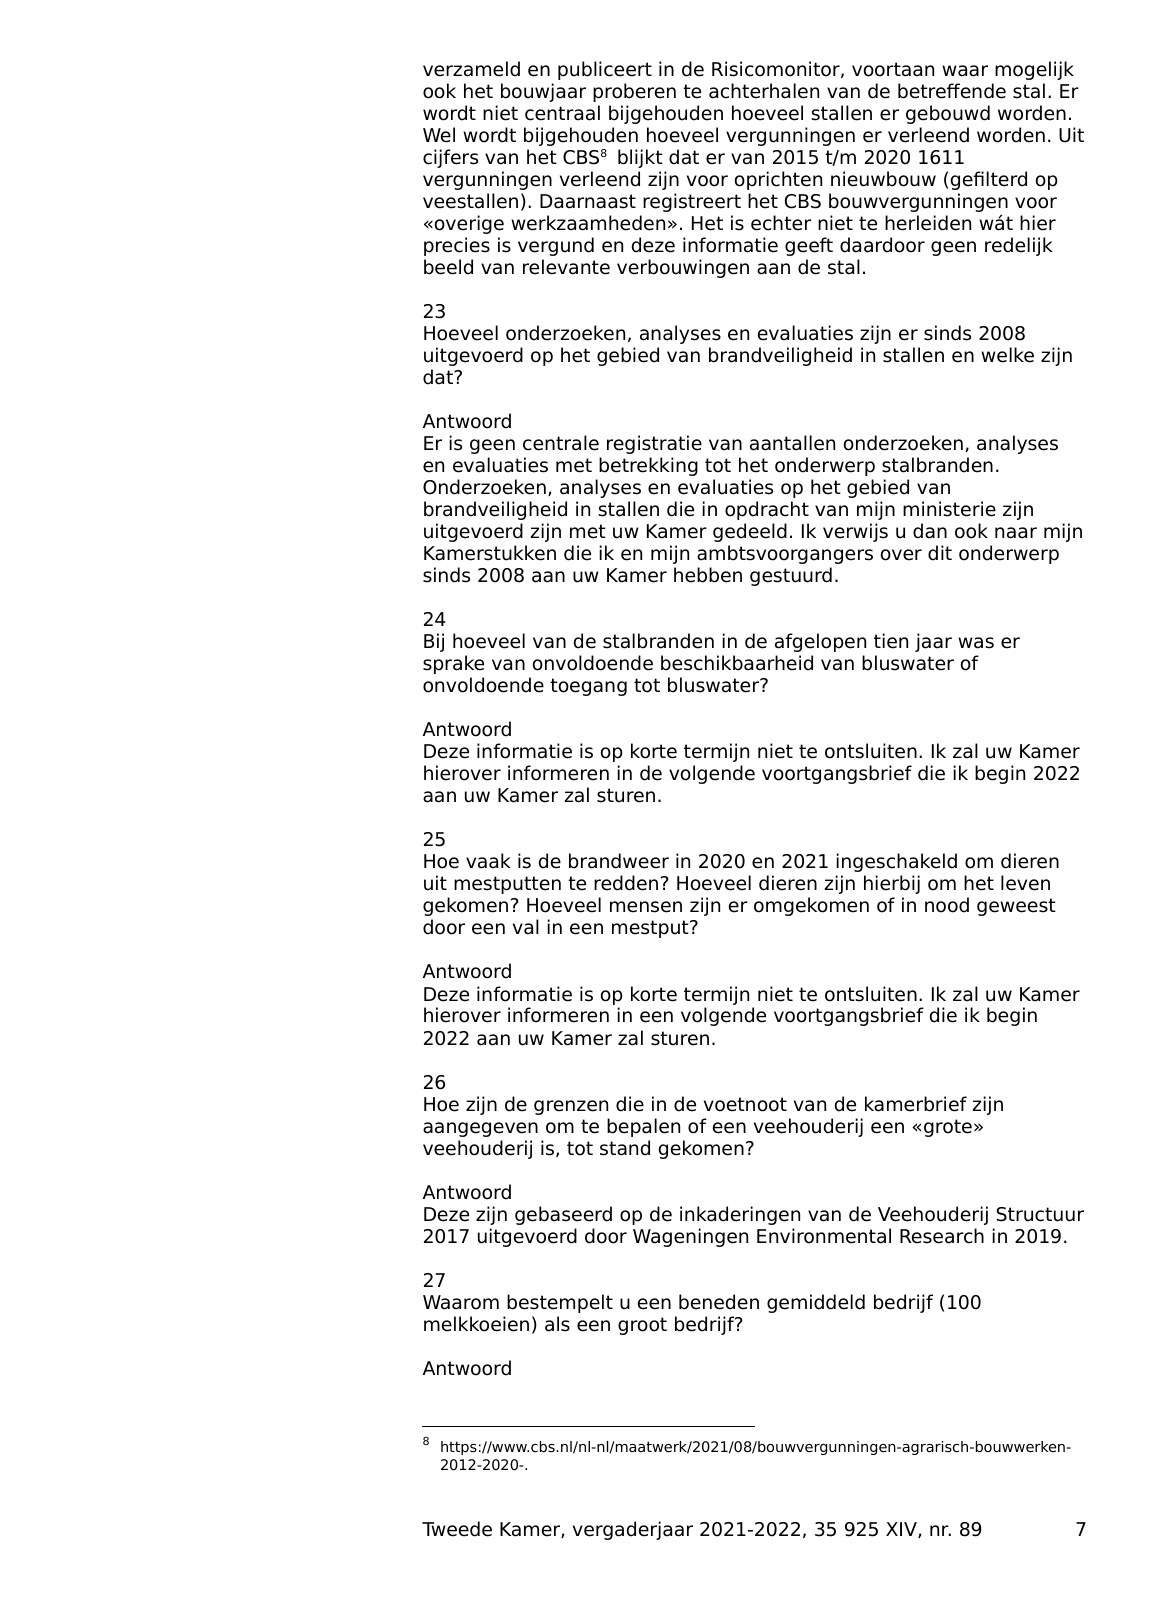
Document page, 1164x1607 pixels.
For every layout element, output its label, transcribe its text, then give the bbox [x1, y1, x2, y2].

text 24 [422, 609, 1087, 631]
text Antwoord [422, 961, 1087, 983]
text Er is geen centrale registratie van aantallen onderzoeken, analyses en evaluaties met betrekking tot het onderwerp stalbranden. Onderzoeken, analyses en evaluaties op het gebied van brandveiligheid in stallen die in opdracht van mijn ministerie zijn uitgevoerd zijn met uw Kamer gedeeld. Ik verwijs u dan ook naar mijn Kamerstukken die ik en mijn ambtsvoorgangers over dit onderwerp sinds 2008 aan uw Kamer hebben gestuurd. [422, 433, 1087, 587]
text Deze informatie is op korte termijn niet te ontsluiten. Ik zal uw Kamer hierover informeren in de volgende voortgangsbrief die ik begin 2022 aan uw Kamer zal sturen. [422, 741, 1087, 807]
text Antwoord [422, 1182, 1087, 1204]
text Hoe vaak is de brandweer in 2020 en 2021 ingeschakeld om dieren uit mestputten te redden? Hoeveel dieren zijn hierbij om het leven gekomen? Hoeveel mensen zijn er omgekomen of in nood geweest door een val in een mestput? [422, 851, 1087, 939]
text Waarom bestempelt u een beneden gemiddeld bedrijf (100 melkkoeien) als een groot bedrijf? [422, 1292, 1087, 1336]
text verzameld en publiceert in de Risicomonitor, voortaan waar mogelijk ook het bouwjaar proberen te achterhalen van de betreffende stal. Er wordt niet centraal bijgehouden hoeveel stallen er gebouwd worden. Wel wordt bijgehouden hoeveel vergunningen er verleend worden. Uit cijfers van het CBS blijkt dat er van 2015 t/m 2020 1611 vergunningen verleend zijn voor oprichten nieuwbouw (gefilterd op veestallen). Daarnaast registreert het CBS bouwvergunningen voor «overige werkzaamheden». Het is echter niet te herleiden wát hier precies is vergund en deze informatie geeft daardoor geen redelijk beeld van relevante verbouwingen aan de stal. [422, 59, 1087, 279]
text Bij hoeveel van de stalbranden in de afgelopen tien jaar was er sprake van onvoldoende beschikbaarheid van bluswater of onvoldoende toegang tot bluswater? [422, 631, 1087, 697]
text Deze zijn gebaseerd op de inkaderingen van de Veehouderij Structuur 2017 uitgevoerd door Wageningen Environmental Research in 2019. [422, 1204, 1087, 1248]
text https://www.cbs.nl/nl-nl/maatwerk/2021/08/bouwvergunningen-agrarisch-bouwwerken-2012-2020-. [422, 1435, 1087, 1474]
text Antwoord [422, 719, 1087, 741]
text 27 [422, 1270, 1087, 1292]
text Antwoord [422, 1358, 1087, 1380]
text Deze informatie is op korte termijn niet te ontsluiten. Ik zal uw Kamer hierover informeren in een volgende voortgangsbrief die ik begin 2022 aan uw Kamer zal sturen. [422, 983, 1087, 1049]
text Hoe zijn de grenzen die in de voetnoot van de kamerbrief zijn aangegeven om te bepalen of een veehouderij een «grote» veehouderij is, tot stand gekomen? [422, 1093, 1087, 1159]
text 25 [422, 829, 1087, 851]
text 26 [422, 1072, 1087, 1093]
text 23 [422, 301, 1087, 323]
text Hoeveel onderzoeken, analyses en evaluaties zijn er sinds 2008 uitgevoerd op het gebied van brandveiligheid in stallen en welke zijn dat? [422, 323, 1087, 389]
text Antwoord [422, 411, 1087, 433]
